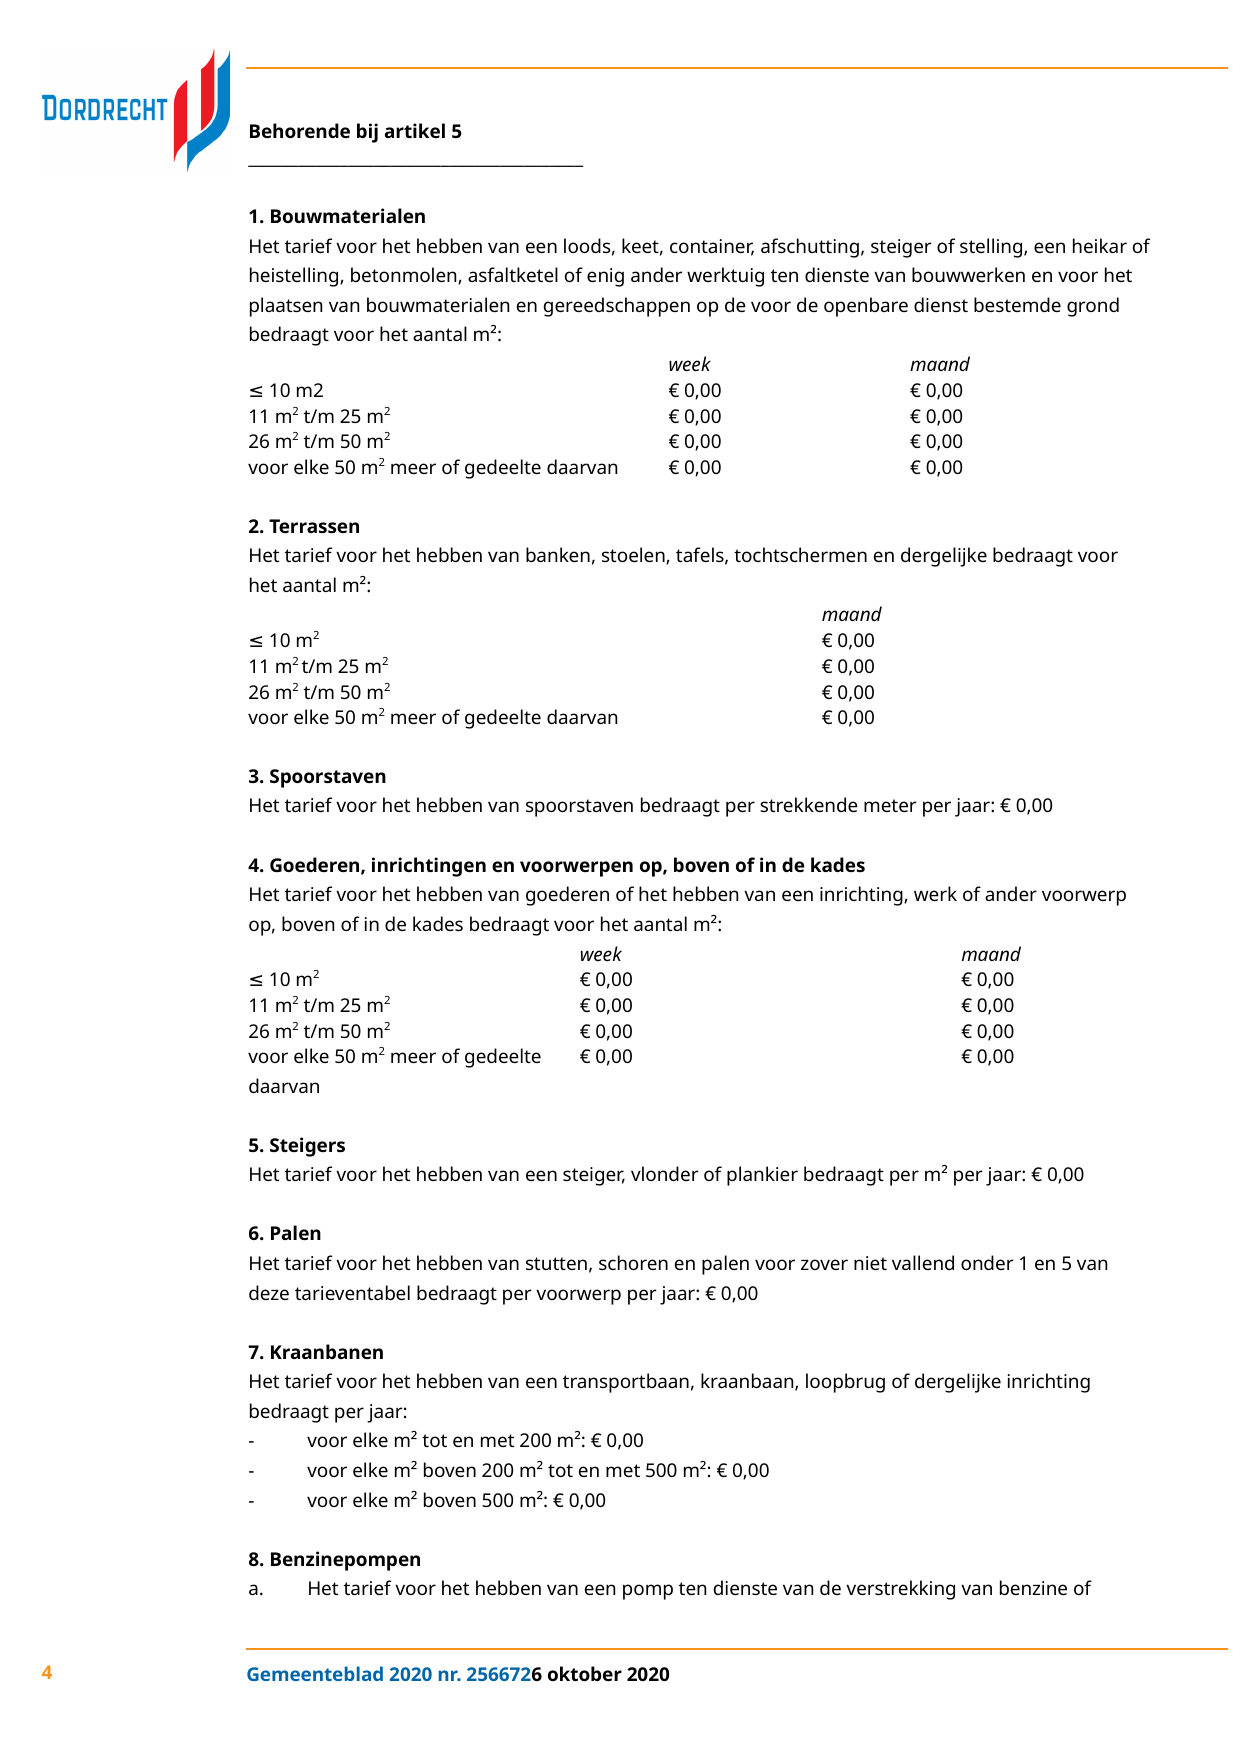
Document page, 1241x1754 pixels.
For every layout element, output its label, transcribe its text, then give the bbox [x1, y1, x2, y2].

text Het tarief voor het hebben van stutten, schoren en palen voor zover niet vallend onder 1 en 5 van deze tarieventabel bedraagt per voorwerp per jaar: € 0,00 [248, 1250, 1152, 1305]
text 6. Palen [248, 1221, 1152, 1246]
table_cell € 0,00 [910, 429, 1152, 454]
table_cell 26 m2 t/m 50 m2 [248, 1018, 579, 1044]
table_cell € 0,00 [580, 992, 770, 1018]
table_cell 11 m2 t/m 25 m2 [248, 992, 579, 1018]
table_cell 11 m2 t/m 25 m2 [248, 653, 822, 679]
text ________________________________________ [248, 144, 1152, 170]
text Het tarief voor het hebben van spoorstaven bedraagt per strekkende meter per jaar: € 0,00 [248, 793, 1152, 818]
table_cell € 0,00 [822, 705, 1152, 730]
table_cell € 0,00 [822, 628, 1152, 653]
table_cell € 0,00 [961, 966, 1152, 992]
table_cell [770, 1018, 961, 1044]
table_header week [580, 941, 770, 966]
table_cell € 0,00 [668, 377, 910, 403]
table_header maand [961, 941, 1152, 966]
text Het tarief voor het hebben van banken, stoelen, tafels, tochtschermen en dergelijke bedraagt voor het aantal m²: [248, 542, 1152, 598]
list voor elke m² boven 200 m² tot en met 500 m²: € 0,00 [248, 1457, 1152, 1483]
text 3. Spoorstaven [248, 763, 1152, 789]
table_cell 26 m2 t/m 50 m2 [248, 679, 822, 704]
list voor elke m² tot en met 200 m²: € 0,00 [248, 1428, 1152, 1453]
table_cell € 0,00 [822, 679, 1152, 704]
table_cell ≤ 10 m2 [248, 377, 668, 403]
table_cell [770, 966, 961, 992]
table_cell € 0,00 [910, 377, 1152, 403]
table_cell voor elke 50 m2 meer of gedeelte daarvan [248, 1044, 579, 1099]
table_header [248, 351, 668, 377]
text Het tarief voor het hebben van goederen of het hebben van een inrichting, werk of ander voorwerp op, boven of in de kades bedraagt voor het aantal m²: [248, 881, 1152, 937]
table_cell € 0,00 [580, 1018, 770, 1044]
table_cell ≤ 10 m2 [248, 966, 579, 992]
text 1. Bouwmaterialen [248, 203, 1152, 229]
text 5. Steigers [248, 1132, 1152, 1157]
table_header week [668, 351, 910, 377]
text 8. Benzinepompen [248, 1546, 1152, 1572]
table_cell € 0,00 [580, 1044, 770, 1099]
table_header [248, 602, 822, 627]
table_cell € 0,00 [668, 403, 910, 428]
text 2. Terrassen [248, 513, 1152, 538]
table_header maand [822, 602, 1152, 627]
table_cell ≤ 10 m2 [248, 628, 822, 653]
table_cell € 0,00 [961, 992, 1152, 1018]
table_header [770, 941, 961, 966]
table_cell € 0,00 [961, 1018, 1152, 1044]
text Behorende bij artikel 5 [248, 116, 1152, 144]
text 4. Goederen, inrichtingen en voorwerpen op, boven of in de kades [248, 852, 1152, 878]
table_header [248, 941, 579, 966]
text Het tarief voor het hebben van een loods, keet, container, afschutting, steiger of stelling, een heikar of heistelling, betonmolen, asfaltketel of enig ander werktuig ten dienste van bouwwerken en voor het plaatsen van bouwmaterialen en gereedschappen op de voor de openbare dienst bestemde grond bedraagt voor het aantal m²: [248, 233, 1152, 347]
list voor elke m² boven 500 m²: € 0,00 [248, 1487, 1152, 1512]
table_cell € 0,00 [910, 403, 1152, 428]
table_cell [770, 992, 961, 1018]
table_cell € 0,00 [910, 454, 1152, 480]
table_cell € 0,00 [580, 966, 770, 992]
table_cell voor elke 50 m2 meer of gedeelte daarvan [248, 454, 668, 480]
table_cell € 0,00 [822, 653, 1152, 679]
list Het tarief voor het hebben van een pomp ten dienste van de verstrekking van benzine of [248, 1576, 1152, 1601]
picture [41, 47, 231, 172]
table_header maand [910, 351, 1152, 377]
table_cell voor elke 50 m2 meer of gedeelte daarvan [248, 705, 822, 730]
text Het tarief voor het hebben van een transportbaan, kraanbaan, loopbrug of dergelijke inrichting bedraagt per jaar: [248, 1368, 1152, 1424]
table_cell [770, 1044, 961, 1099]
table_cell € 0,00 [961, 1044, 1152, 1099]
table_cell € 0,00 [668, 454, 910, 480]
table_cell € 0,00 [668, 429, 910, 454]
table_cell 26 m2 t/m 50 m2 [248, 429, 668, 454]
text Het tarief voor het hebben van een steiger, vlonder of plankier bedraagt per m² per jaar: € 0,00 [248, 1161, 1152, 1187]
table_cell 11 m2 t/m 25 m2 [248, 403, 668, 428]
text 7. Kraanbanen [248, 1339, 1152, 1364]
